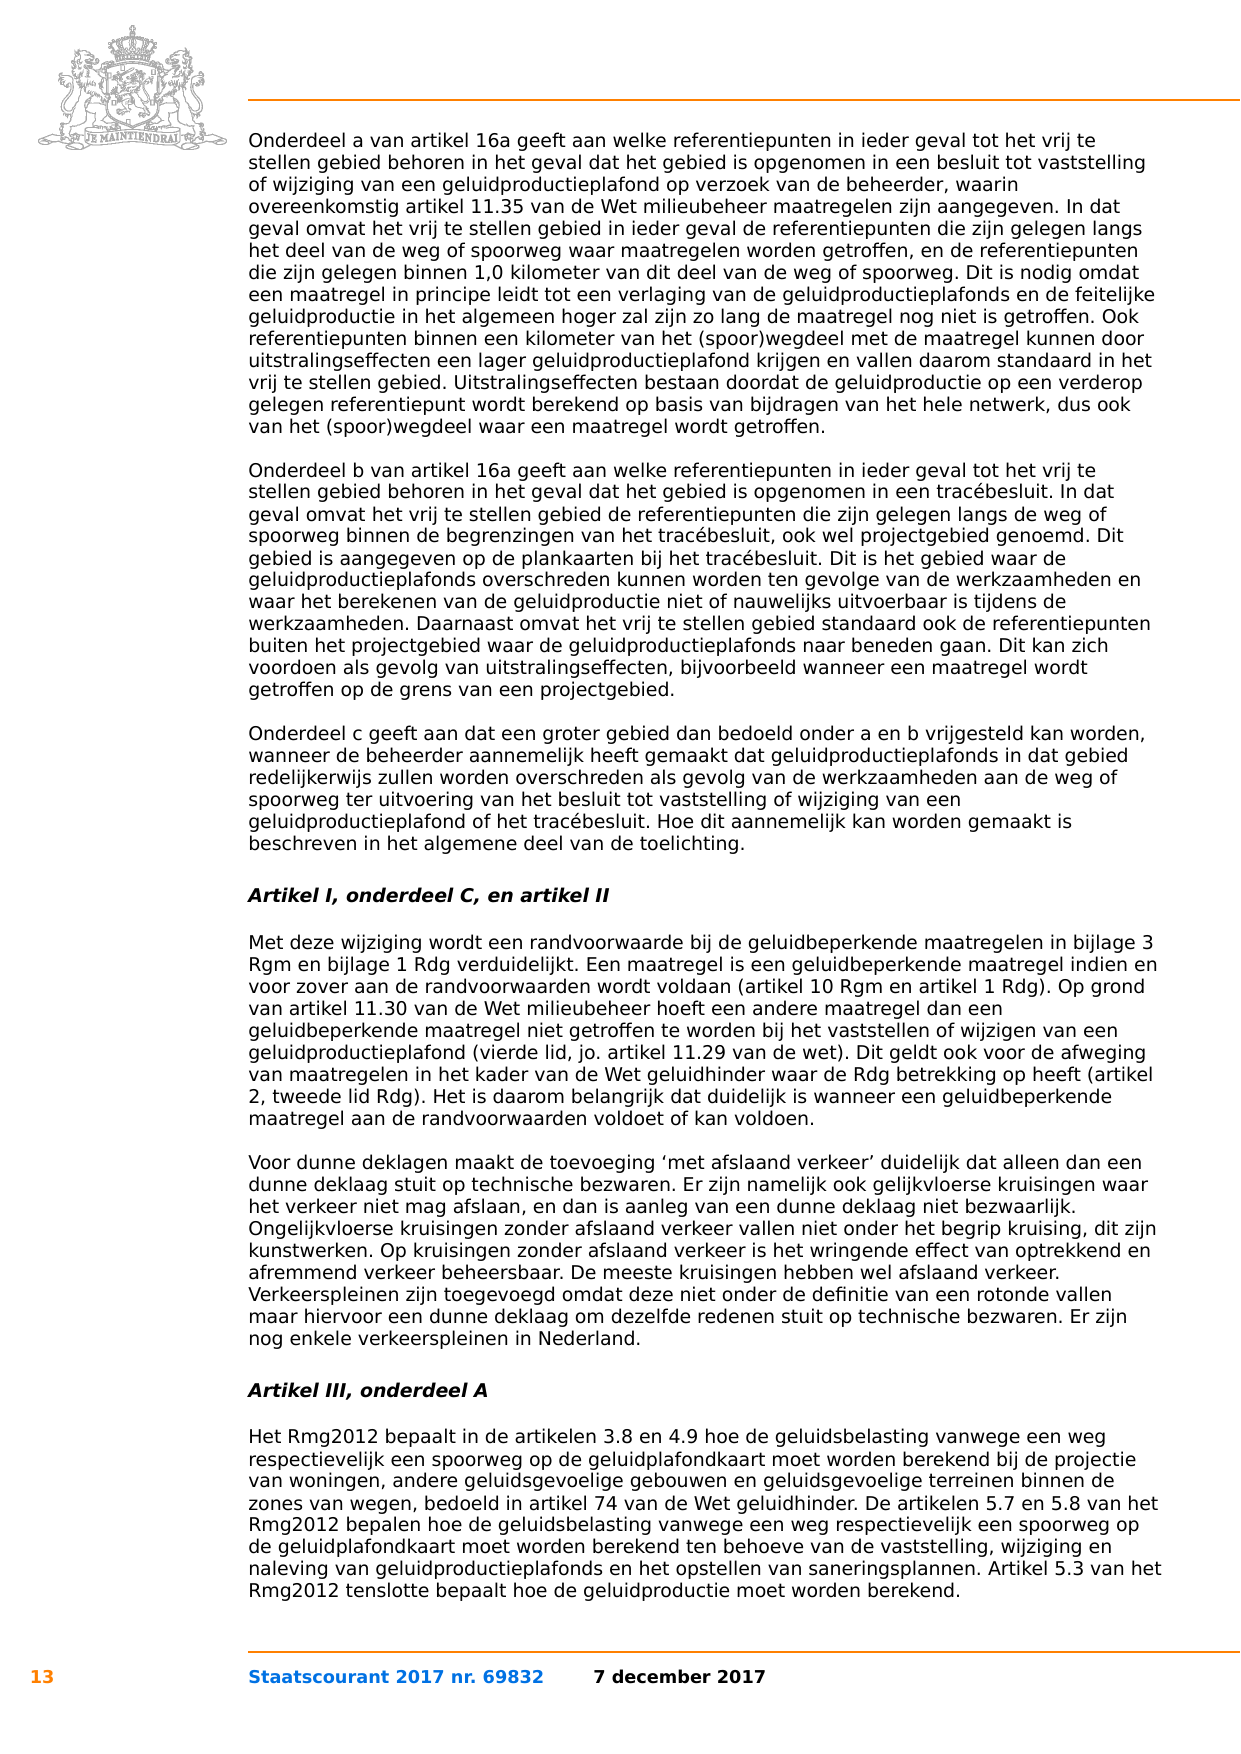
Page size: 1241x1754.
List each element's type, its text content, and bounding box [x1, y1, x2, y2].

subtitle Artikel III, onderdeel A [248, 1379, 1163, 1401]
text Onderdeel b van artikel 16a geeft aan welke referentiepunten in ieder geval tot het vrij te stellen gebied behoren in het geval dat het gebied is opgenomen in een tracébesluit. In dat geval omvat het vrij te stellen gebied de referentiepunten die zijn gelegen langs de weg of spoorweg binnen de begrenzingen van het tracébesluit, ook wel projectgebied genoemd. Dit gebied is aangegeven op de plankaarten bij het tracébesluit. Dit is het gebied waar de geluidproductieplafonds overschreden kunnen worden ten gevolge van de werkzaamheden en waar het berekenen van de geluidproductie niet of nauwelijks uitvoerbaar is tijdens de werkzaamheden. Daarnaast omvat het vrij te stellen gebied standaard ook de referentiepunten buiten het projectgebied waar de geluidproductieplafonds naar beneden gaan. Dit kan zich voordoen als gevolg van uitstralingseffecten, bijvoorbeeld wanneer een maatregel wordt getroffen op de grens van een projectgebied. [248, 459, 1163, 701]
text Onderdeel a van artikel 16a geeft aan welke referentiepunten in ieder geval tot het vrij te stellen gebied behoren in het geval dat het gebied is opgenomen in een besluit tot vaststelling of wijziging van een geluidproductieplafond op verzoek van de beheerder, waarin overeenkomstig artikel 11.35 van de Wet milieubeheer maatregelen zijn aangegeven. In dat geval omvat het vrij te stellen gebied in ieder geval de referentiepunten die zijn gelegen langs het deel van de weg of spoorweg waar maatregelen worden getroffen, en de referentiepunten die zijn gelegen binnen 1,0 kilometer van dit deel van de weg of spoorweg. Dit is nodig omdat een maatregel in principe leidt tot een verlaging van de geluidproductieplafonds en de feitelijke geluidproductie in het algemeen hoger zal zijn zo lang de maatregel nog niet is getroffen. Ook referentiepunten binnen een kilometer van het (spoor)wegdeel met de maatregel kunnen door uitstralingseffecten een lager geluidproductieplafond krijgen en vallen daarom standaard in het vrij te stellen gebied. Uitstralingseffecten bestaan doordat de geluidproductie op een verderop gelegen referentiepunt wordt berekend op basis van bijdragen van het hele netwerk, dus ook van het (spoor)wegdeel waar een maatregel wordt getroffen. [248, 130, 1163, 438]
subtitle Artikel I, onderdeel C, en artikel II [248, 885, 1163, 907]
picture [38, 25, 227, 150]
text Voor dunne deklagen maakt de toevoeging ‘met afslaand verkeer’ duidelijk dat alleen dan een dunne deklaag stuit op technische bezwaren. Er zijn namelijk ook gelijkvloerse kruisingen waar het verkeer niet mag afslaan, en dan is aanleg van een dunne deklaag niet bezwaarlijk. Ongelijkvloerse kruisingen zonder afslaand verkeer vallen niet onder het begrip kruising, dit zijn kunstwerken. Op kruisingen zonder afslaand verkeer is het wringende effect van optrekkend en afremmend verkeer beheersbaar. De meeste kruisingen hebben wel afslaand verkeer. [248, 1152, 1163, 1283]
text Het Rmg2012 bepaalt in de artikelen 3.8 en 4.9 hoe de geluidsbelasting vanwege een weg respectievelijk een spoorweg op de geluidplafondkaart moet worden berekend bij de projectie van woningen, andere geluidsgevoelige gebouwen en geluidsgevoelige terreinen binnen de zones van wegen, bedoeld in artikel 74 van de Wet geluidhinder. De artikelen 5.7 en 5.8 van het Rmg2012 bepalen hoe de geluidsbelasting vanwege een weg respectievelijk een spoorweg op de geluidplafondkaart moet worden berekend ten behoeve van de vaststelling, wijziging en naleving van geluidproductieplafonds en het opstellen van saneringsplannen. Artikel 5.3 van het Rmg2012 tenslotte bepaalt hoe de geluidproductie moet worden berekend. [248, 1426, 1163, 1602]
text Met deze wijziging wordt een randvoorwaarde bij de geluidbeperkende maatregelen in bijlage 3 Rgm en bijlage 1 Rdg verduidelijkt. Een maatregel is een geluidbeperkende maatregel indien en voor zover aan de randvoorwaarden wordt voldaan (artikel 10 Rgm en artikel 1 Rdg). Op grond van artikel 11.30 van de Wet milieubeheer hoeft een andere maatregel dan een geluidbeperkende maatregel niet getroffen te worden bij het vaststellen of wijzigen van een geluidproductieplafond (vierde lid, jo. artikel 11.29 van de wet). Dit geldt ook voor de afweging van maatregelen in het kader van de Wet geluidhinder waar de Rdg betrekking op heeft (artikel 2, tweede lid Rdg). Het is daarom belangrijk dat duidelijk is wanneer een geluidbeperkende maatregel aan de randvoorwaarden voldoet of kan voldoen. [248, 932, 1163, 1130]
text Verkeerspleinen zijn toegevoegd omdat deze niet onder de definitie van een rotonde vallen maar hiervoor een dunne deklaag om dezelfde redenen stuit op technische bezwaren. Er zijn nog enkele verkeerspleinen in Nederland. [248, 1283, 1163, 1349]
text Onderdeel c geeft aan dat een groter gebied dan bedoeld onder a en b vrijgesteld kan worden, wanneer de beheerder aannemelijk heeft gemaakt dat geluidproductieplafonds in dat gebied redelijkerwijs zullen worden overschreden als gevolg van de werkzaamheden aan de weg of spoorweg ter uitvoering van het besluit tot vaststelling of wijziging van een geluidproductieplafond of het tracébesluit. Hoe dit aannemelijk kan worden gemaakt is beschreven in het algemene deel van de toelichting. [248, 723, 1163, 855]
